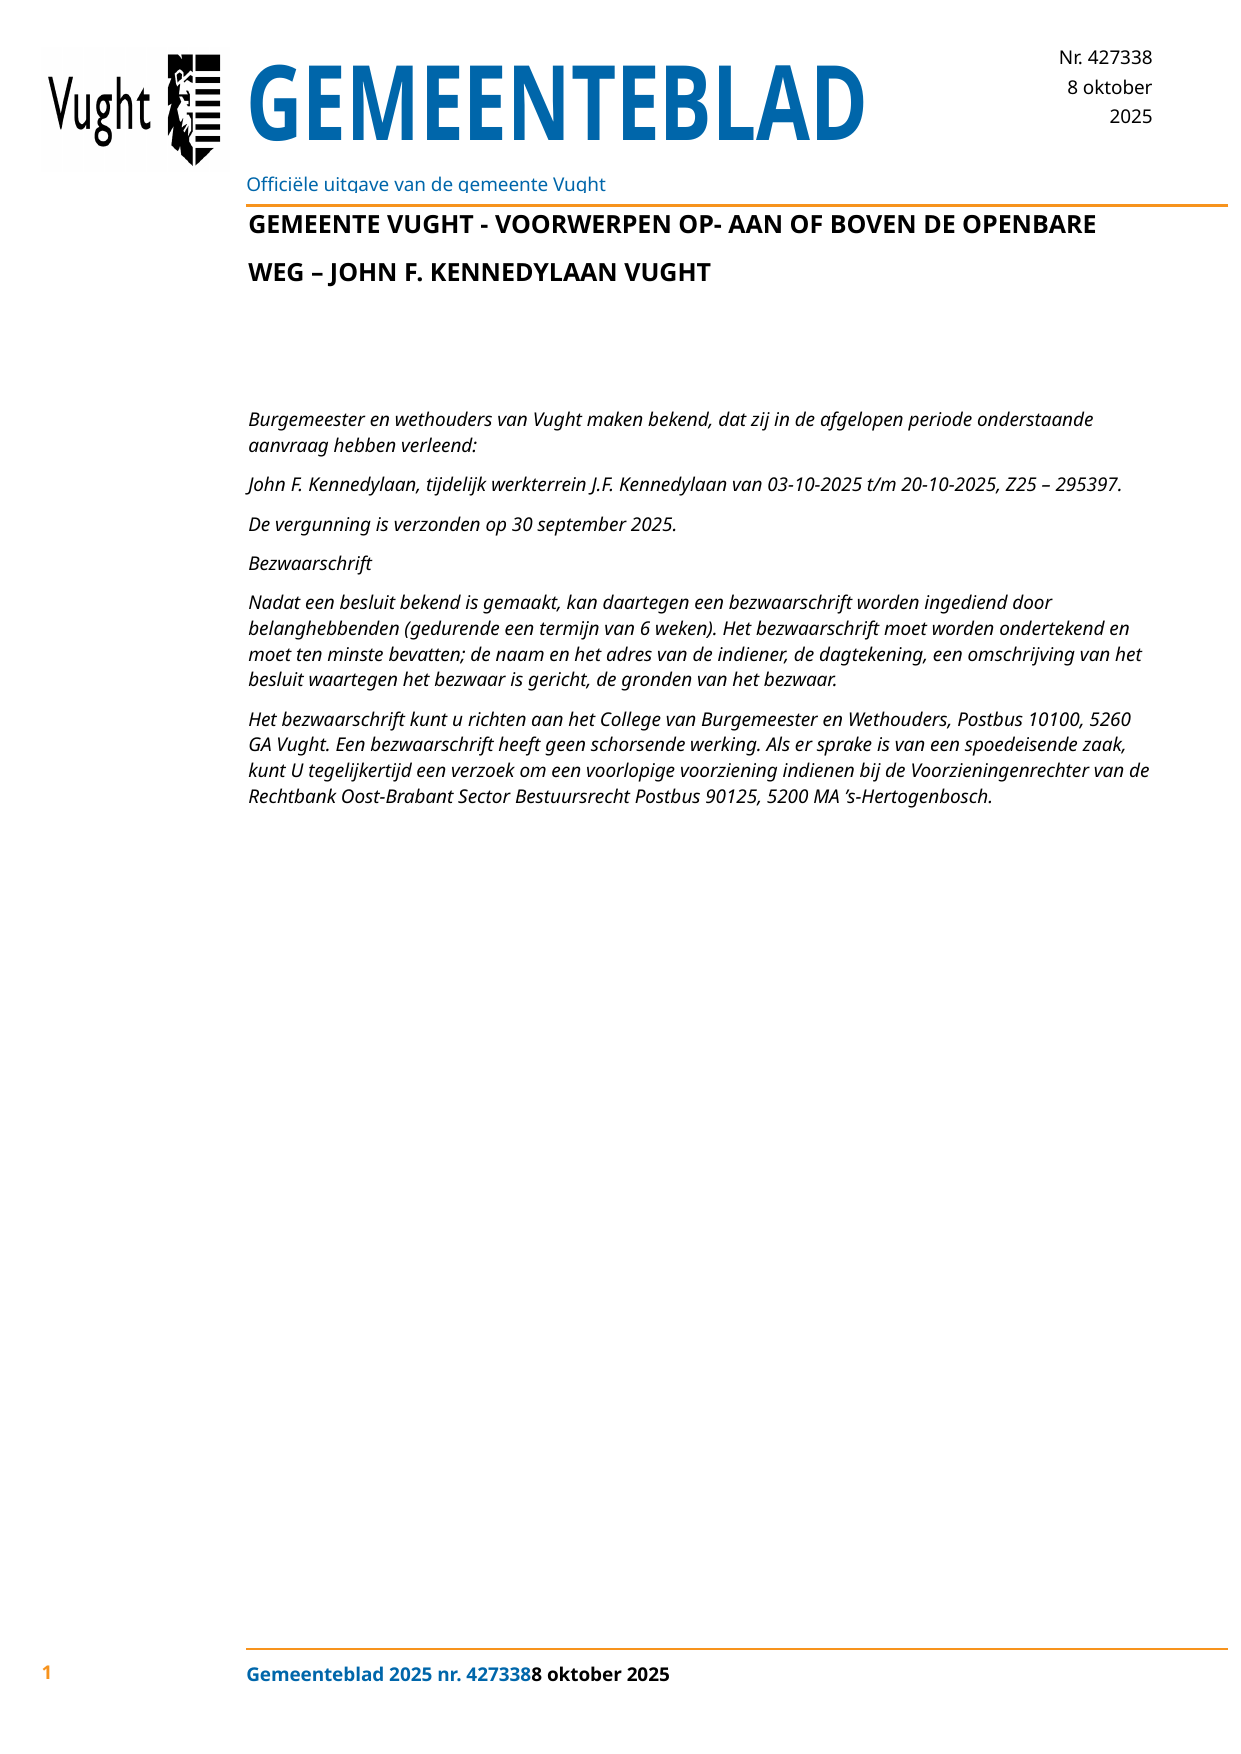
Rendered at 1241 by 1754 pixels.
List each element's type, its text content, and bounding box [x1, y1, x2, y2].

picture [41, 47, 231, 172]
text Nadat een besluit bekend is gemaakt, kan daartegen een bezwaarschrift worden ingediend door belanghebbenden (gedurende een termijn van 6 weken). Het bezwaarschrift moet worden ondertekend en moet ten minste bevatten; de naam en het adres van de indiener, de dagtekening, een omschrijving van het besluit waartegen het bezwaar is gericht, de gronden van het bezwaar. [248, 589, 1152, 692]
text Het bezwaarschrift kunt u richten aan het College van Burgemeester en Wethouders, Postbus 10100, 5260 GA Vught. Een bezwaarschrift heeft geen schorsende werking. Als er sprake is van een spoedeisende zaak, kunt U tegelijkertijd een verzoek om een voorlopige voorziening indienen bij de Voorzieningenrechter van de Rechtbank Oost-Brabant Sector Bestuursrecht Postbus 90125, 5200 MA ’s-Hertogenbosch. [248, 706, 1152, 809]
text John F. Kennedylaan, tijdelijk werkterrein J.F. Kennedylaan van 03-10-2025 t/m 20-10-2025, Z25 – 295397. [248, 471, 1152, 497]
text De vergunning is verzonden op 30 september 2025. [248, 511, 1152, 536]
text GEMEENTE VUGHT - VOORWERPEN OP- AAN OF BOVEN DE OPENBARE WEG – JOHN F. KENNEDYLAAN VUGHT [248, 207, 1152, 288]
text Bezwaarschrift [248, 550, 1152, 576]
text Burgemeester en wethouders van Vught maken bekend, dat zij in de afgelopen periode onderstaande aanvraag hebben verleend: [248, 406, 1152, 458]
